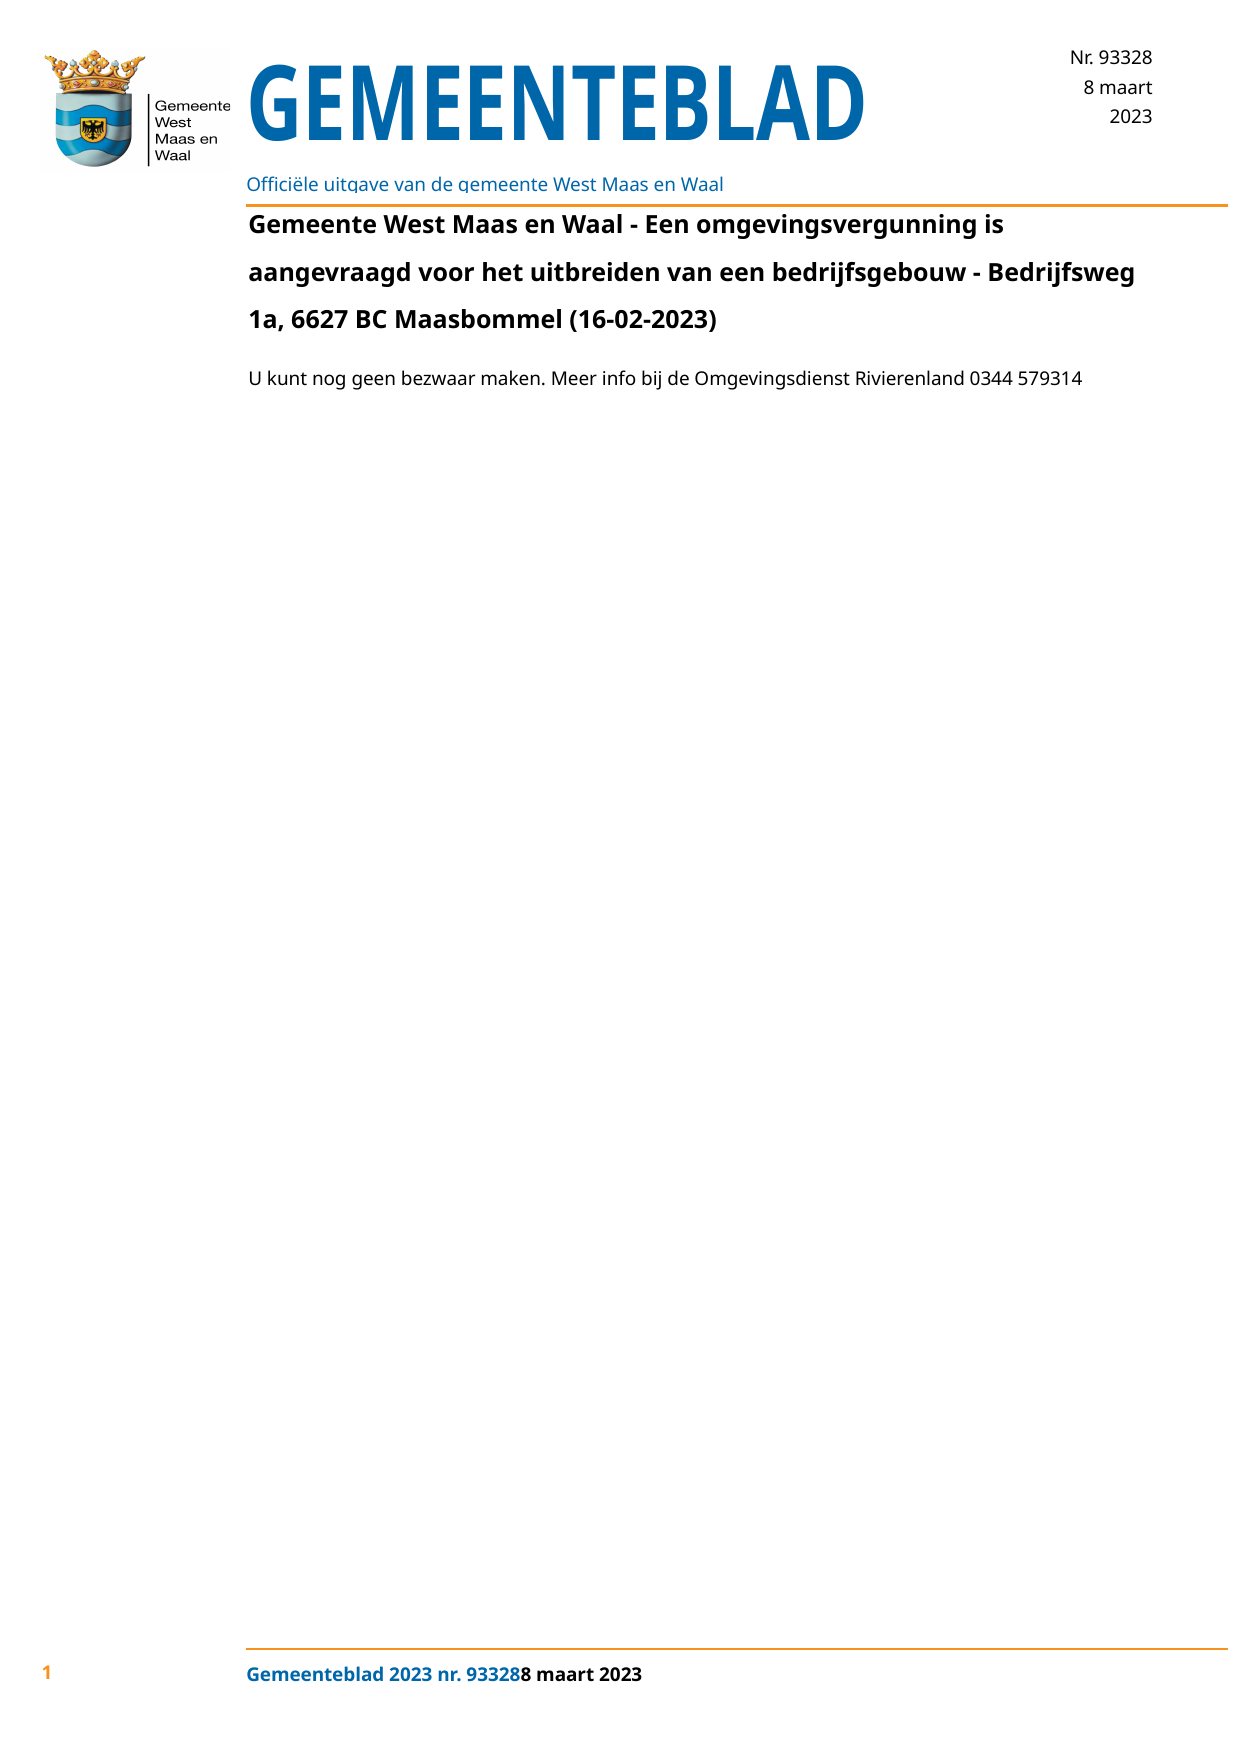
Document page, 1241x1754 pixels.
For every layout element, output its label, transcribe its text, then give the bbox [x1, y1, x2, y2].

text Gemeente West Maas en Waal - Een omgevingsvergunning is aangevraagd voor het uitbreiden van een bedrijfsgebouw - Bedrijfsweg 1a, 6627 BC Maasbommel (16-02-2023) [248, 207, 1152, 336]
text U kunt nog geen bezwaar maken. Meer info bij de Omgevingsdienst Rivierenland 0344 579314 [248, 366, 1152, 391]
picture [41, 47, 231, 172]
